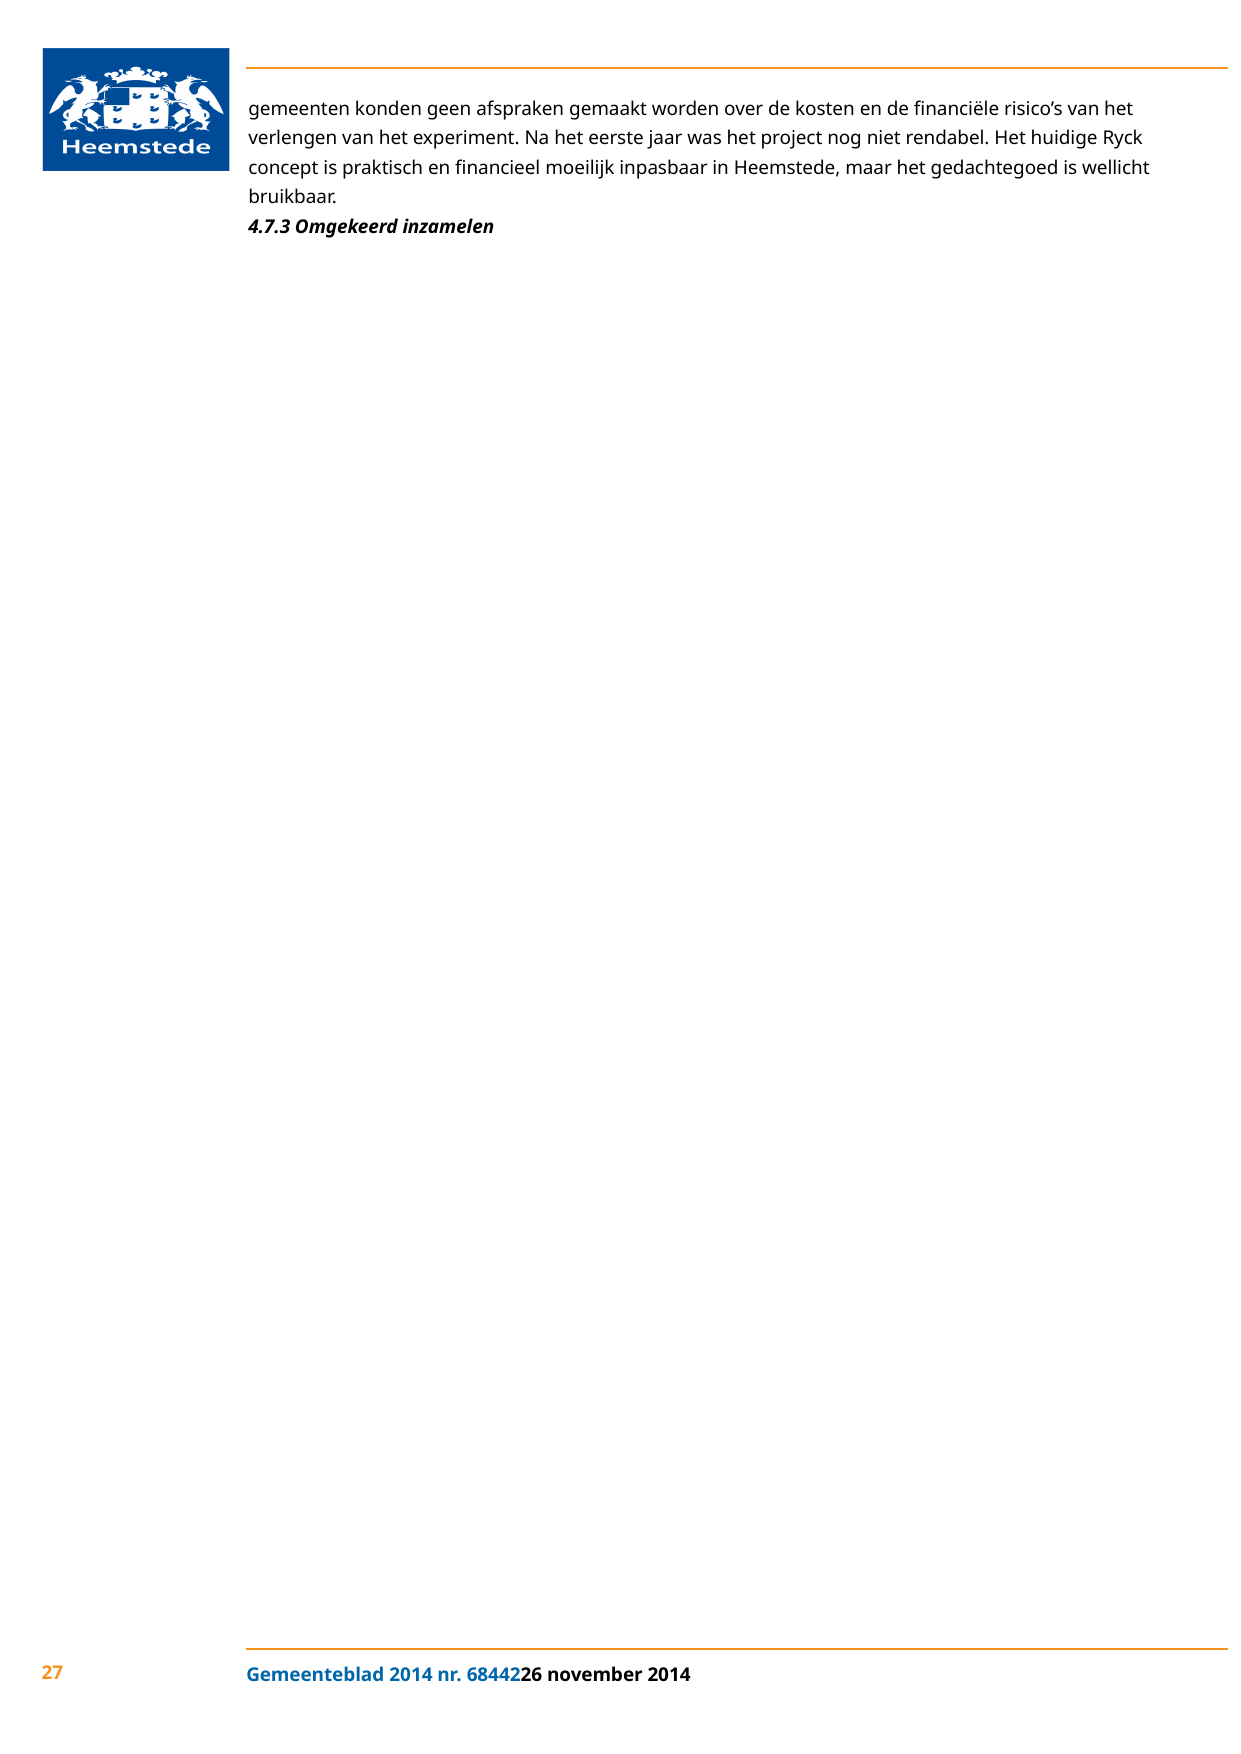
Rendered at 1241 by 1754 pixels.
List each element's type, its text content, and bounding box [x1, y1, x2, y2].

text 4.7.3 Omgekeerd inzamelen [248, 213, 1152, 239]
picture [41, 47, 231, 172]
text gemeenten konden geen afspraken gemaakt worden over de kosten en de financiële risico’s van het verlengen van het experiment. Na het eerste jaar was het project nog niet rendabel. Het huidige Ryck concept is praktisch en financieel moeilijk inpasbaar in Heemstede, maar het gedachtegoed is wellicht bruikbaar. [248, 95, 1152, 209]
